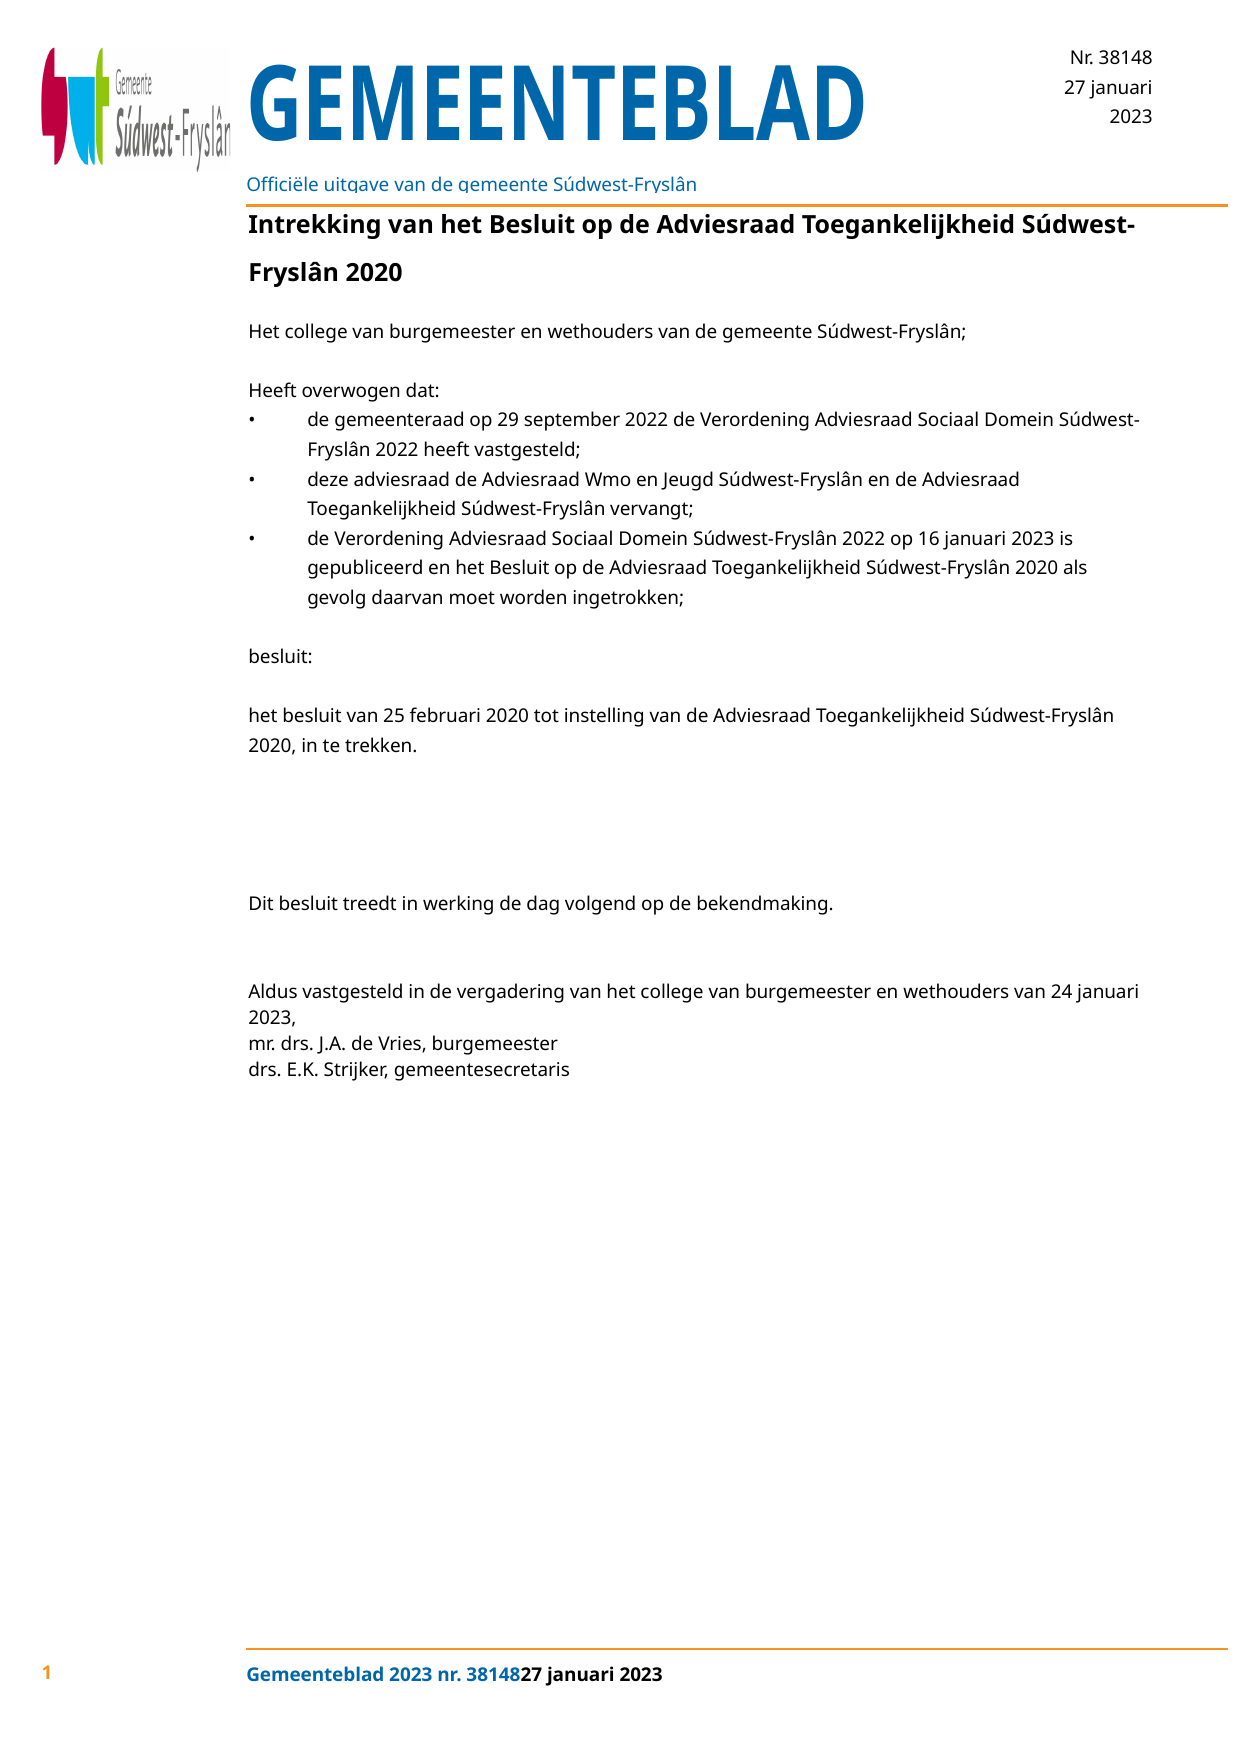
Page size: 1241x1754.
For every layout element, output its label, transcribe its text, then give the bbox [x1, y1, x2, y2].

text mr. drs. J.A. de Vries, burgemeester [248, 1030, 1152, 1056]
picture [41, 47, 231, 172]
text Intrekking van het Besluit op de Adviesraad Toegankelijkheid Súdwest-Fryslân 2020 [248, 207, 1152, 288]
text Heeft overwogen dat: [248, 377, 1152, 403]
text Dit besluit treedt in werking de dag volgend op de bekendmaking. [248, 890, 1152, 916]
text Aldus vastgesteld in de vergadering van het college van burgemeester en wethouders van 24 januari 2023, [248, 978, 1152, 1030]
list de gemeenteraad op 29 september 2022 de Verordening Adviesraad Sociaal Domein Súdwest-Fryslân 2022 heeft vastgesteld; [248, 407, 1152, 462]
text drs. E.K. Strijker, gemeentesecretaris [248, 1056, 1152, 1081]
text het besluit van 25 februari 2020 tot instelling van de Adviesraad Toegankelijkheid Súdwest-Fryslân 2020, in te trekken. [248, 702, 1152, 758]
text besluit: [248, 643, 1152, 669]
list de Verordening Adviesraad Sociaal Domein Súdwest-Fryslân 2022 op 16 januari 2023 is gepubliceerd en het Besluit op de Adviesraad Toegankelijkheid Súdwest-Fryslân 2020 als gevolg daarvan moet worden ingetrokken; [248, 525, 1152, 610]
text Het college van burgemeester en wethouders van de gemeente Súdwest-Fryslân; [248, 318, 1152, 344]
list deze adviesraad de Adviesraad Wmo en Jeugd Súdwest-Fryslân en de Adviesraad Toegankelijkheid Súdwest-Fryslân vervangt; [248, 466, 1152, 521]
